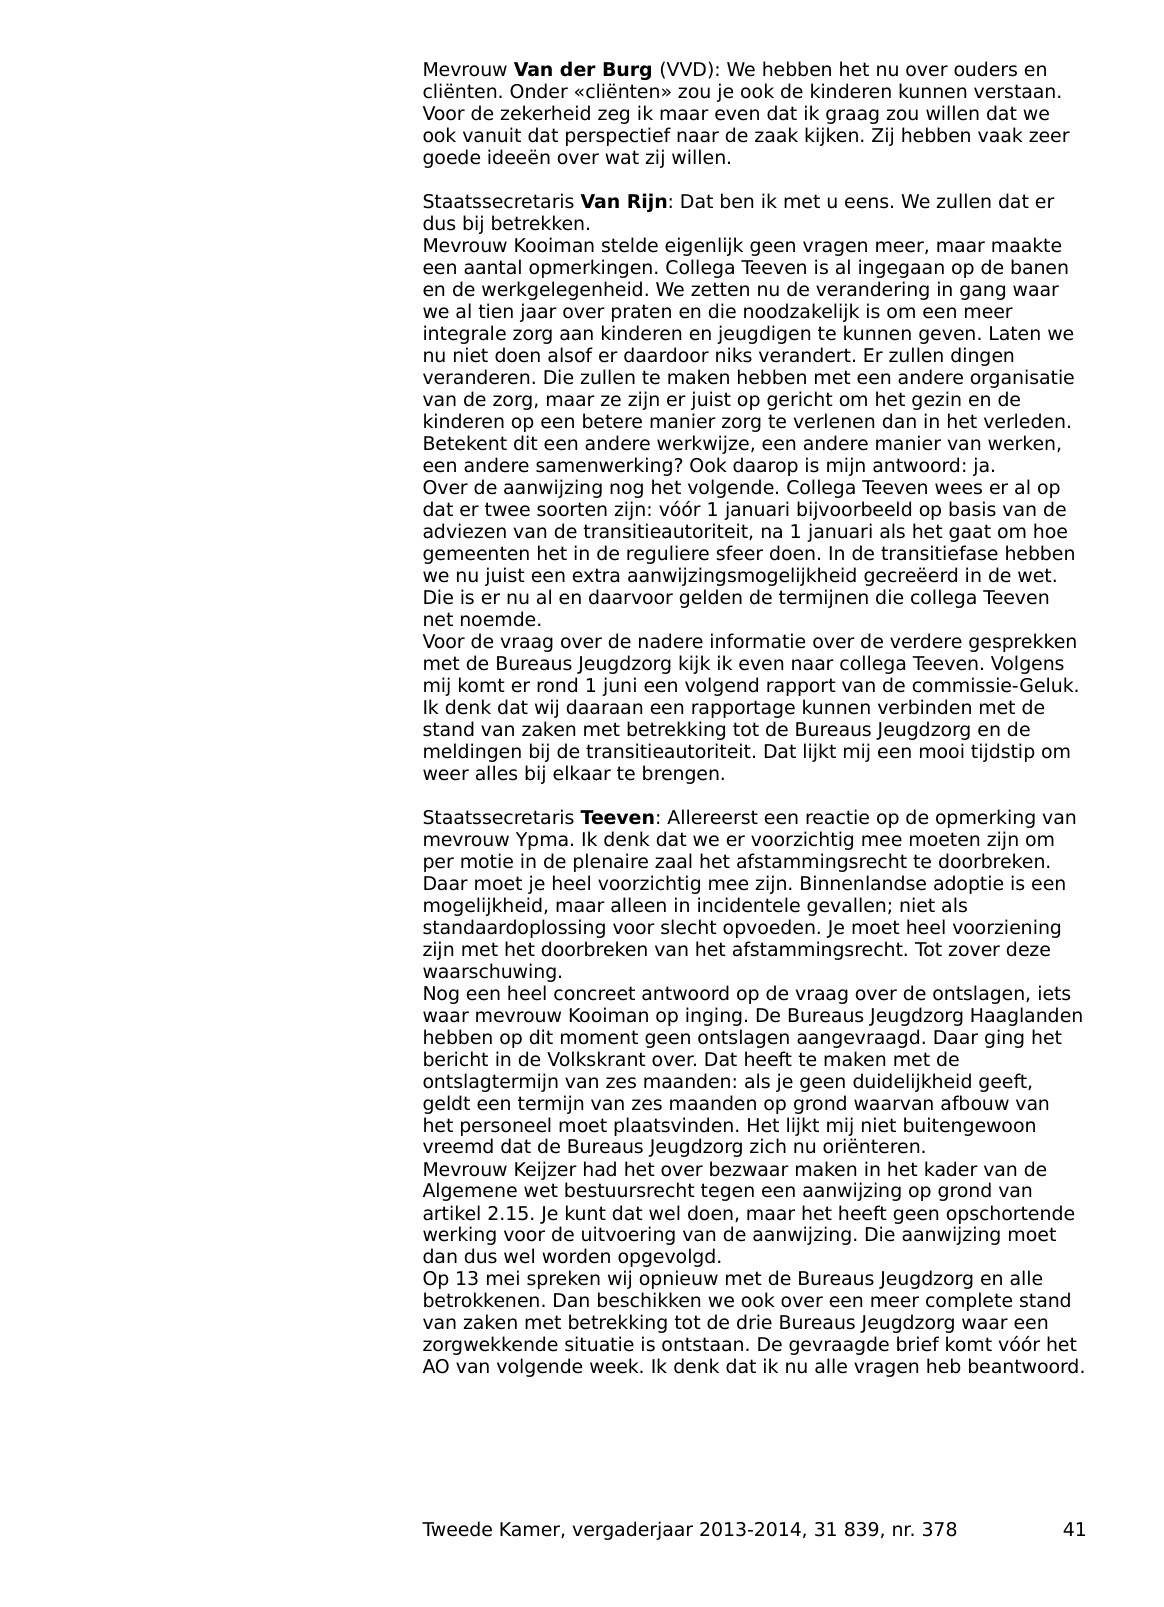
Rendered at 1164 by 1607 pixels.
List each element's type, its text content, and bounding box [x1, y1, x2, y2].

text Op 13 mei spreken wij opnieuw met de Bureaus Jeugdzorg en alle betrokkenen. Dan beschikken we ook over een meer complete stand van zaken met betrekking tot de drie Bureaus Jeugdzorg waar een zorgwekkende situatie is ontstaan. De gevraagde brief komt vóór het AO van volgende week. Ik denk dat ik nu alle vragen heb beantwoord. [422, 1268, 1087, 1378]
text Voor de vraag over de nadere informatie over de verdere gesprekken met de Bureaus Jeugdzorg kijk ik even naar collega Teeven. Volgens mij komt er rond 1 juni een volgend rapport van de commissie-Geluk. Ik denk dat wij daaraan een rapportage kunnen verbinden met de stand van zaken met betrekking tot de Bureaus Jeugdzorg en de meldingen bij de transitieautoriteit. Dat lijkt mij een mooi tijdstip om weer alles bij elkaar te brengen. [422, 631, 1087, 784]
text Mevrouw Keijzer had het over bezwaar maken in het kader van de Algemene wet bestuursrecht tegen een aanwijzing op grond van artikel 2.15. Je kunt dat wel doen, maar het heeft geen opschortende werking voor de uitvoering van de aanwijzing. Die aanwijzing moet dan dus wel worden opgevolgd. [422, 1158, 1087, 1268]
text Nog een heel concreet antwoord op de vraag over de ontslagen, iets waar mevrouw Kooiman op inging. De Bureaus Jeugdzorg Haaglanden hebben op dit moment geen ontslagen aangevraagd. Daar ging het bericht in de Volkskrant over. Dat heeft te maken met de ontslagtermijn van zes maanden: als je geen duidelijkheid geeft, geldt een termijn van zes maanden op grond waarvan afbouw van het personeel moet plaatsvinden. Het lijkt mij niet buitengewoon vreemd dat de Bureaus Jeugdzorg zich nu oriënteren. [422, 983, 1087, 1158]
text Mevrouw Van der Burg (VVD): We hebben het nu over ouders en cliënten. Onder «cliënten» zou je ook de kinderen kunnen verstaan. Voor de zekerheid zeg ik maar even dat ik graag zou willen dat we ook vanuit dat perspectief naar de zaak kijken. Zij hebben vaak zeer goede ideeën over wat zij willen. [422, 59, 1087, 169]
text Over de aanwijzing nog het volgende. Collega Teeven wees er al op dat er twee soorten zijn: vóór 1 januari bijvoorbeeld op basis van de adviezen van de transitieautoriteit, na 1 januari als het gaat om hoe gemeenten het in de reguliere sfeer doen. In de transitiefase hebben we nu juist een extra aanwijzingsmogelijkheid gecreëerd in de wet. Die is er nu al en daarvoor gelden de termijnen die collega Teeven net noemde. [422, 477, 1087, 631]
text Mevrouw Kooiman stelde eigenlijk geen vragen meer, maar maakte een aantal opmerkingen. Collega Teeven is al ingegaan op de banen en de werkgelegenheid. We zetten nu de verandering in gang waar we al tien jaar over praten en die noodzakelijk is om een meer integrale zorg aan kinderen en jeugdigen te kunnen geven. Laten we nu niet doen alsof er daardoor niks verandert. Er zullen dingen veranderen. Die zullen te maken hebben met een andere organisatie van de zorg, maar ze zijn er juist op gericht om het gezin en de kinderen op een betere manier zorg te verlenen dan in het verleden. Betekent dit een andere werkwijze, een andere manier van werken, een andere samenwerking? Ook daarop is mijn antwoord: ja. [422, 235, 1087, 477]
text Staatssecretaris Van Rijn: Dat ben ik met u eens. We zullen dat er dus bij betrekken. [422, 191, 1087, 235]
text Staatssecretaris Teeven: Allereerst een reactie op de opmerking van mevrouw Ypma. Ik denk dat we er voorzichtig mee moeten zijn om per motie in de plenaire zaal het afstammingsrecht te doorbreken. Daar moet je heel voorzichtig mee zijn. Binnenlandse adoptie is een mogelijkheid, maar alleen in incidentele gevallen; niet als standaardoplossing voor slecht opvoeden. Je moet heel voorziening zijn met het doorbreken van het afstammingsrecht. Tot zover deze waarschuwing. [422, 807, 1087, 983]
